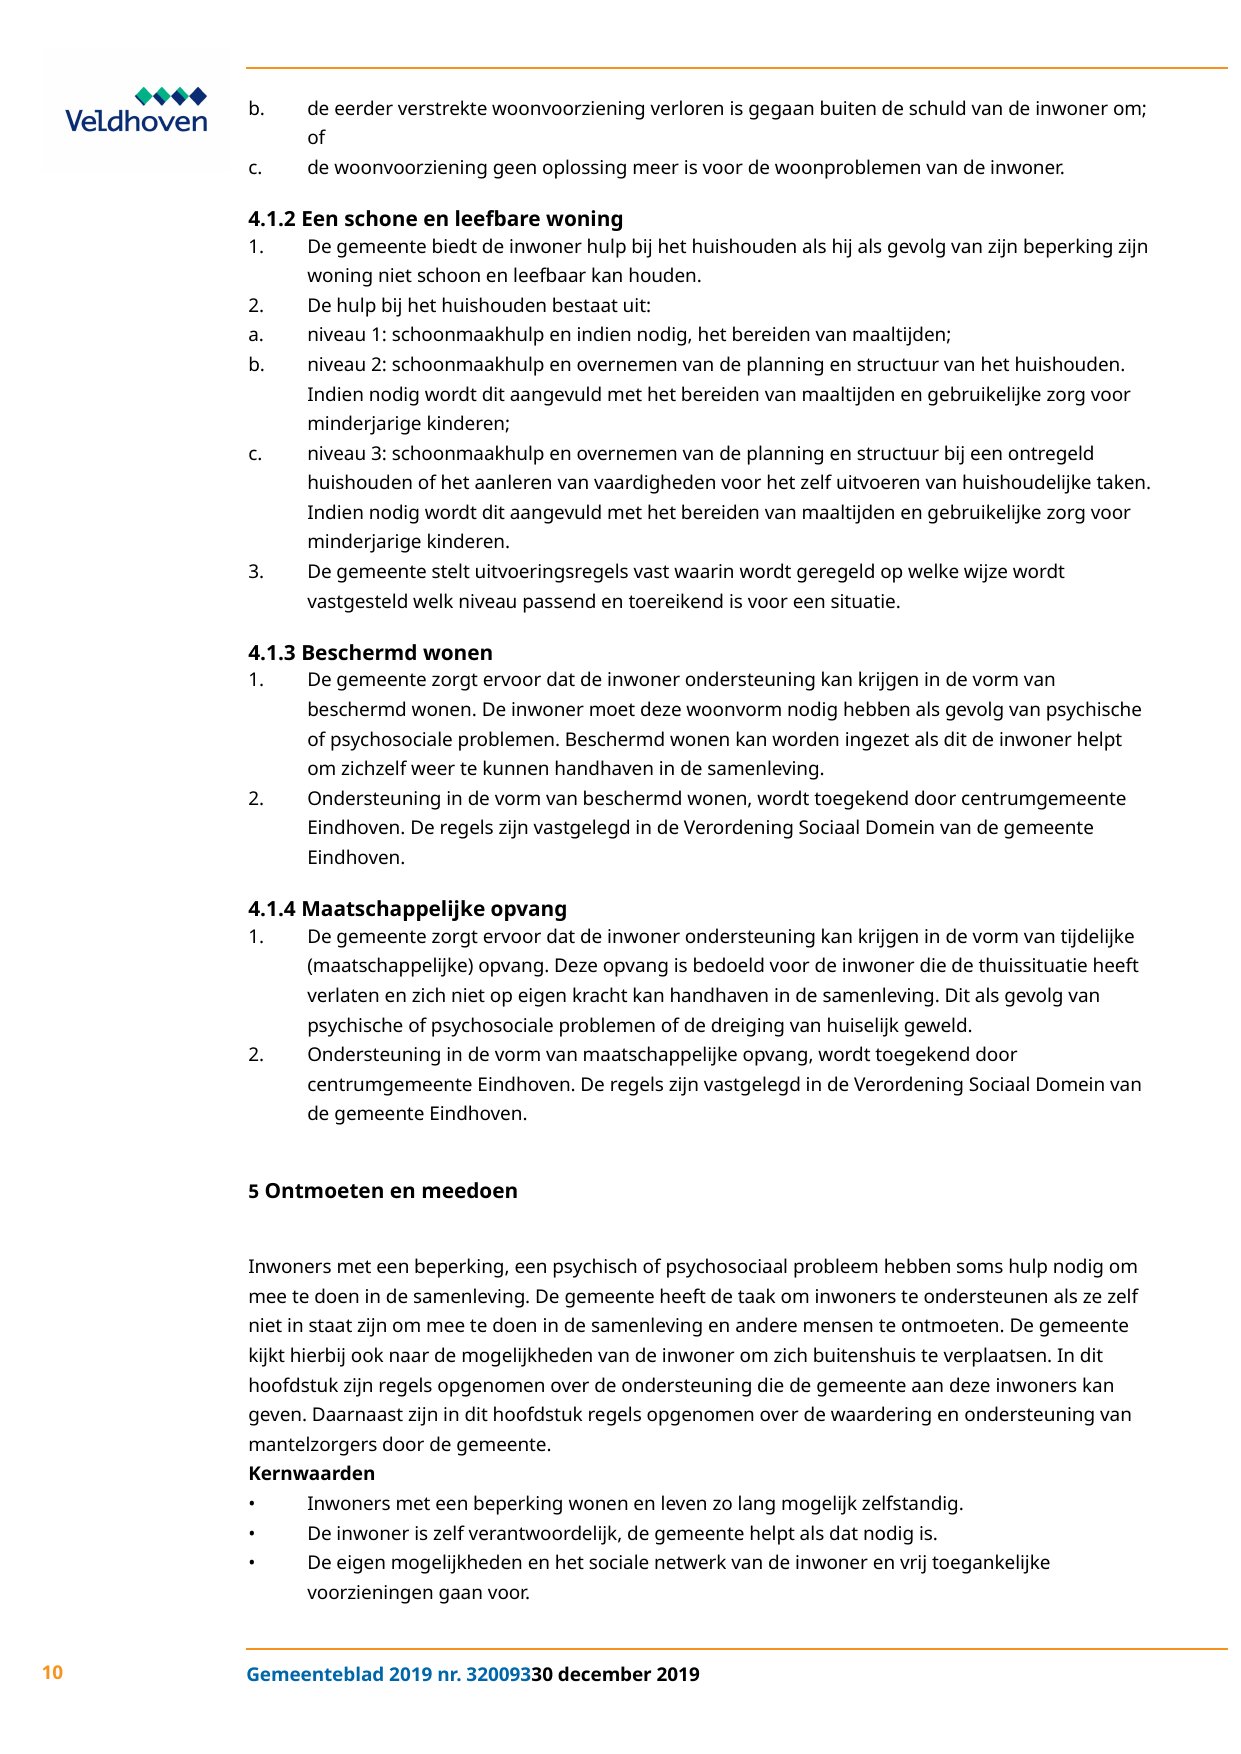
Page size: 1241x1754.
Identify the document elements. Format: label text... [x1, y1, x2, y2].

list Ondersteuning in de vorm van beschermd wonen, wordt toegekend door centrumgemeente Eindhoven. De regels zijn vastgelegd in de Verordening Sociaal Domein van de gemeente Eindhoven. [248, 785, 1152, 870]
list De eigen mogelijkheden en het sociale netwerk van de inwoner en vrij toegankelijke voorzieningen gaan voor. [248, 1549, 1152, 1604]
text 4.1.3 Beschermd wonen [248, 638, 1152, 667]
list Ondersteuning in de vorm van maatschappelijke opvang, wordt toegekend door centrumgemeente Eindhoven. De regels zijn vastgelegd in de Verordening Sociaal Domein van de gemeente Eindhoven. [248, 1041, 1152, 1126]
list De gemeente stelt uitvoeringsregels vast waarin wordt geregeld op welke wijze wordt vastgesteld welk niveau passend en toereikend is voor een situatie. [248, 558, 1152, 613]
list de eerder verstrekte woonvoorziening verloren is gegaan buiten de schuld van de inwoner om; of [248, 95, 1152, 150]
list De gemeente biedt de inwoner hulp bij het huishouden als hij als gevolg van zijn beperking zijn woning niet schoon en leefbaar kan houden. [248, 233, 1152, 288]
list niveau 1: schoonmaakhulp en indien nodig, het bereiden van maaltijden; [248, 322, 1152, 347]
list De gemeente zorgt ervoor dat de inwoner ondersteuning kan krijgen in de vorm van beschermd wonen. De inwoner moet deze woonvorm nodig hebben als gevolg van psychische of psychosociale problemen. Beschermd wonen kan worden ingezet als dit de inwoner helpt om zichzelf weer te kunnen handhaven in de samenleving. [248, 667, 1152, 781]
list De hulp bij het huishouden bestaat uit: [248, 292, 1152, 318]
list niveau 3: schoonmaakhulp en overnemen van de planning en structuur bij een ontregeld huishouden of het aanleren van vaardigheden voor het zelf uitvoeren van huishoudelijke taken. Indien nodig wordt dit aangevuld met het bereiden van maaltijden en gebruikelijke zorg voor minderjarige kinderen. [248, 440, 1152, 554]
list niveau 2: schoonmaakhulp en overnemen van de planning en structuur van het huishouden. Indien nodig wordt dit aangevuld met het bereiden van maaltijden en gebruikelijke zorg voor minderjarige kinderen; [248, 351, 1152, 436]
text Kernwaarden [248, 1461, 1152, 1486]
picture [41, 47, 231, 172]
text 4.1.2 Een schone en leefbare woning [248, 204, 1152, 233]
text Inwoners met een beperking, een psychisch of psychosociaal probleem hebben soms hulp nodig om mee te doen in de samenleving. De gemeente heeft de taak om inwoners te ondersteunen als ze zelf niet in staat zijn om mee te doen in de samenleving en andere mensen te ontmoeten. De gemeente kijkt hierbij ook naar de mogelijkheden van de inwoner om zich buitenshuis te verplaatsen. In dit hoofdstuk zijn regels opgenomen over de ondersteuning die de gemeente aan deze inwoners kan geven. Daarnaast zijn in dit hoofdstuk regels opgenomen over de waardering en ondersteuning van mantelzorgers door de gemeente. [248, 1253, 1152, 1457]
list De gemeente zorgt ervoor dat de inwoner ondersteuning kan krijgen in de vorm van tijdelijke (maatschappelijke) opvang. Deze opvang is bedoeld voor de inwoner die de thuissituatie heeft verlaten en zich niet op eigen kracht kan handhaven in de samenleving. Dit als gevolg van psychische of psychosociale problemen of de dreiging van huiselijk geweld. [248, 923, 1152, 1037]
list de woonvoorziening geen oplossing meer is voor de woonproblemen van de inwoner. [248, 154, 1152, 180]
text 4.1.4 Maatschappelijke opvang [248, 894, 1152, 923]
list De inwoner is zelf verantwoordelijk, de gemeente helpt als dat nodig is. [248, 1520, 1152, 1545]
list Inwoners met een beperking wonen en leven zo lang mogelijk zelfstandig. [248, 1490, 1152, 1516]
text 5 Ontmoeten en meedoen [248, 1176, 1152, 1204]
